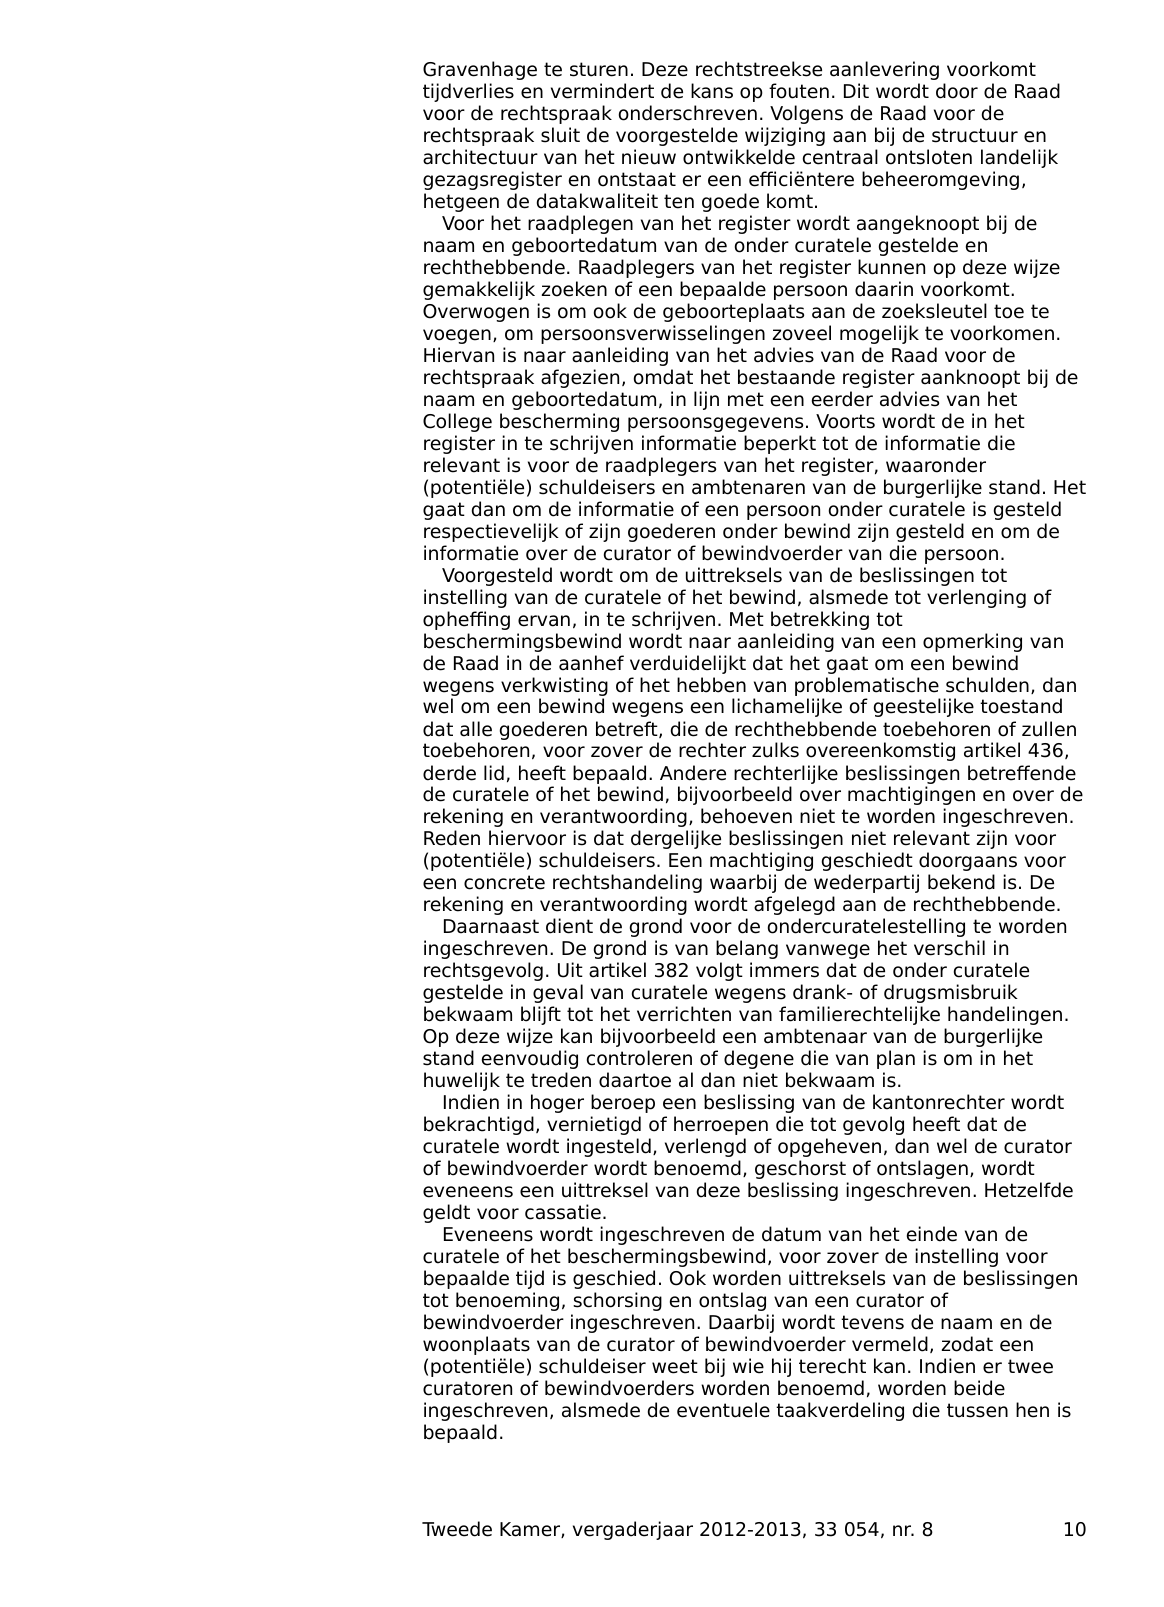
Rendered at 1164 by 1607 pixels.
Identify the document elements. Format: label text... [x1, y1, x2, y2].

text Indien in hoger beroep een beslissing van de kantonrechter wordt bekrachtigd, vernietigd of herroepen die tot gevolg heeft dat de curatele wordt ingesteld, verlengd of opgeheven, dan wel de curator of bewindvoerder wordt benoemd, geschorst of ontslagen, wordt eveneens een uittreksel van deze beslissing ingeschreven. Hetzelfde geldt voor cassatie. [422, 1092, 1087, 1224]
text Daarnaast dient de grond voor de ondercuratelestelling te worden ingeschreven. De grond is van belang vanwege het verschil in rechtsgevolg. Uit artikel 382 volgt immers dat de onder curatele gestelde in geval van curatele wegens drank- of drugsmisbruik bekwaam blijft tot het verrichten van familierechtelijke handelingen. Op deze wijze kan bijvoorbeeld een ambtenaar van de burgerlijke stand eenvoudig controleren of degene die van plan is om in het huwelijk te treden daartoe al dan niet bekwaam is. [422, 916, 1087, 1092]
text Voorgesteld wordt om de uittreksels van de beslissingen tot instelling van de curatele of het bewind, alsmede tot verlenging of opheffing ervan, in te schrijven. Met betrekking tot beschermingsbewind wordt naar aanleiding van een opmerking van de Raad in de aanhef verduidelijkt dat het gaat om een bewind wegens verkwisting of het hebben van problematische schulden, dan wel om een bewind wegens een lichamelijke of geestelijke toestand dat alle goederen betreft, die de rechthebbende toebehoren of zullen toebehoren, voor zover de rechter zulks overeenkomstig artikel 436, derde lid, heeft bepaald. Andere rechterlijke beslissingen betreffende de curatele of het bewind, bijvoorbeeld over machtigingen en over de rekening en verantwoording, behoeven niet te worden ingeschreven. Reden hiervoor is dat dergelijke beslissingen niet relevant zijn voor (potentiële) schuldeisers. Een machtiging geschiedt doorgaans voor een concrete rechtshandeling waarbij de wederpartij bekend is. De rekening en verantwoording wordt afgelegd aan de rechthebbende. [422, 564, 1087, 916]
text Gravenhage te sturen. Deze rechtstreekse aanlevering voorkomt tijdverlies en vermindert de kans op fouten. Dit wordt door de Raad voor de rechtspraak onderschreven. Volgens de Raad voor de rechtspraak sluit de voorgestelde wijziging aan bij de structuur en architectuur van het nieuw ontwikkelde centraal ontsloten landelijk gezagsregister en ontstaat er een efficiëntere beheeromgeving, hetgeen de datakwaliteit ten goede komt. [422, 59, 1087, 213]
text Eveneens wordt ingeschreven de datum van het einde van de curatele of het beschermingsbewind, voor zover de instelling voor bepaalde tijd is geschied. Ook worden uittreksels van de beslissingen tot benoeming, schorsing en ontslag van een curator of bewindvoerder ingeschreven. Daarbij wordt tevens de naam en de woonplaats van de curator of bewindvoerder vermeld, zodat een (potentiële) schuldeiser weet bij wie hij terecht kan. Indien er twee curatoren of bewindvoerders worden benoemd, worden beide ingeschreven, alsmede de eventuele taakverdeling die tussen hen is bepaald. [422, 1224, 1087, 1444]
text Voor het raadplegen van het register wordt aangeknoopt bij de naam en geboortedatum van de onder curatele gestelde en rechthebbende. Raadplegers van het register kunnen op deze wijze gemakkelijk zoeken of een bepaalde persoon daarin voorkomt. Overwogen is om ook de geboorteplaats aan de zoeksleutel toe te voegen, om persoonsverwisselingen zoveel mogelijk te voorkomen. Hiervan is naar aanleiding van het advies van de Raad voor de rechtspraak afgezien, omdat het bestaande register aanknoopt bij de naam en geboortedatum, in lijn met een eerder advies van het College bescherming persoonsgegevens. Voorts wordt de in het register in te schrijven informatie beperkt tot de informatie die relevant is voor de raadplegers van het register, waaronder (potentiële) schuldeisers en ambtenaren van de burgerlijke stand. Het gaat dan om de informatie of een persoon onder curatele is gesteld respectievelijk of zijn goederen onder bewind zijn gesteld en om de informatie over de curator of bewindvoerder van die persoon. [422, 213, 1087, 564]
